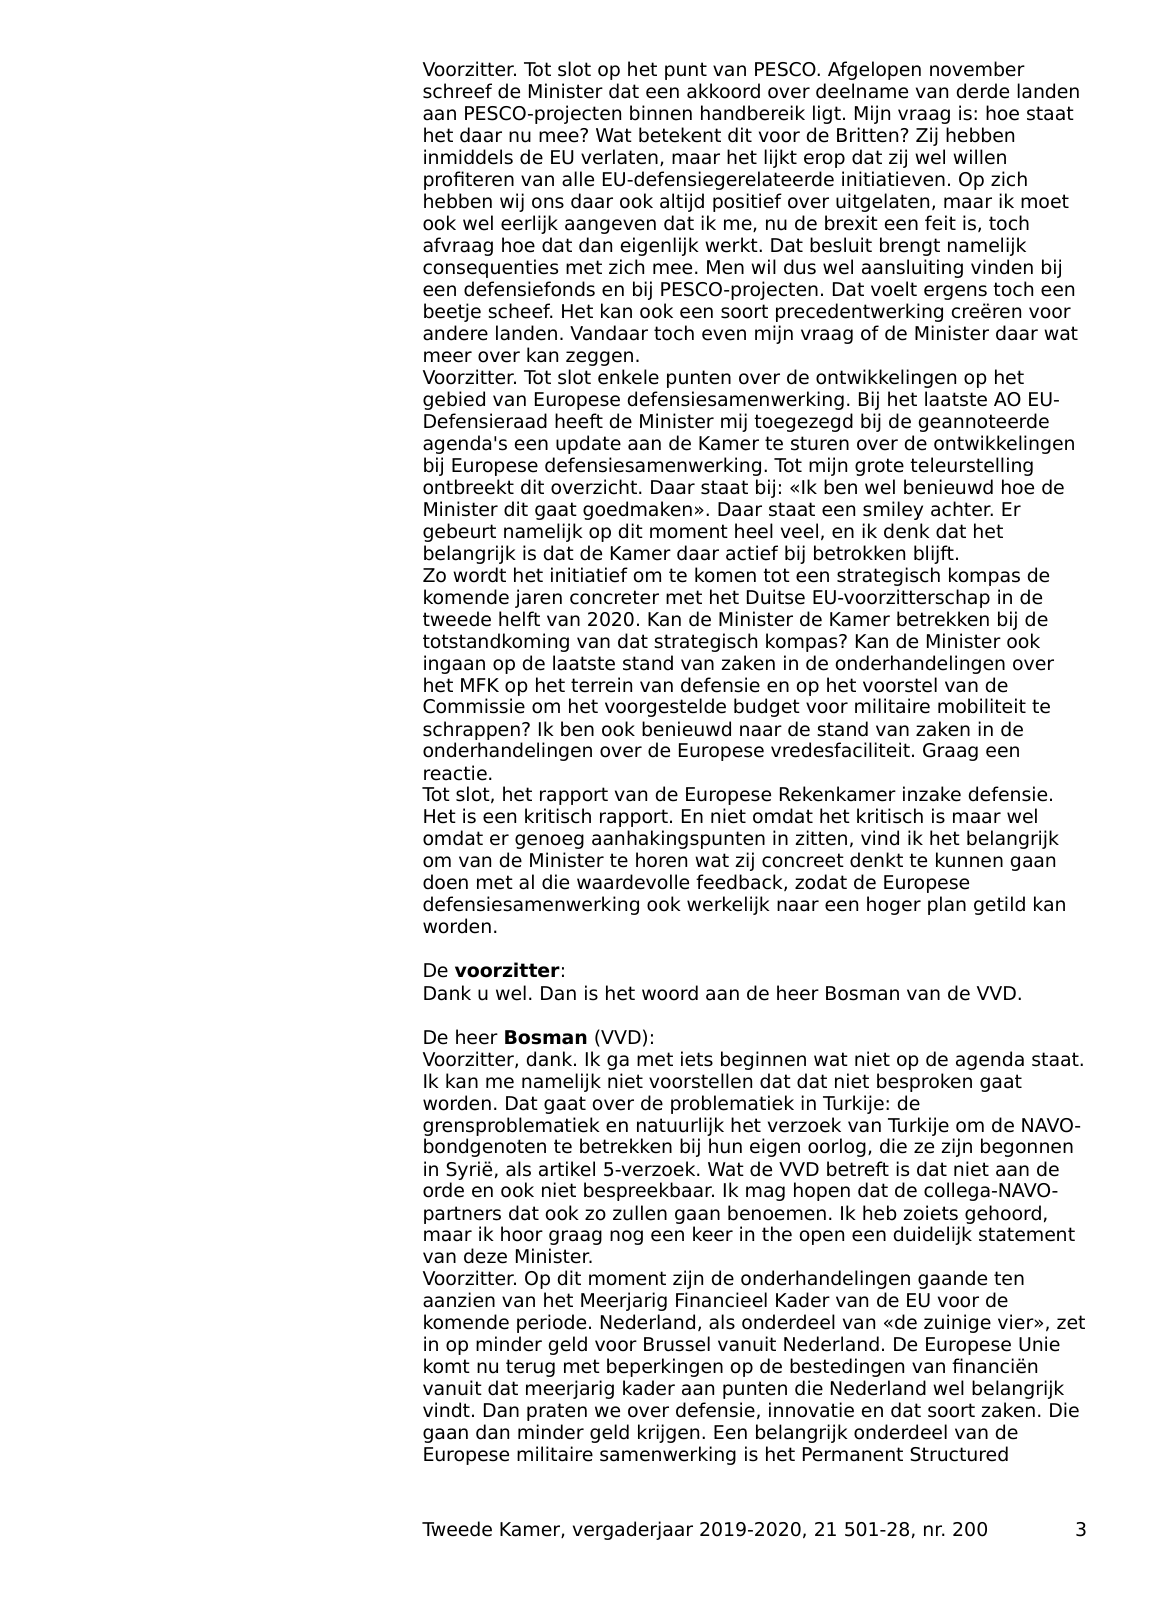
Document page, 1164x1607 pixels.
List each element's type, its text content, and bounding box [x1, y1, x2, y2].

text Voorzitter. Op dit moment zijn de onderhandelingen gaande ten aanzien van het Meerjarig Financieel Kader van de EU voor de komende periode. Nederland, als onderdeel van «de zuinige vier», zet in op minder geld voor Brussel vanuit Nederland. De Europese Unie komt nu terug met beperkingen op de bestedingen van financiën vanuit dat meerjarig kader aan punten die Nederland wel belangrijk vindt. Dan praten we over defensie, innovatie en dat soort zaken. Die gaan dan minder geld krijgen. Een belangrijk onderdeel van de Europese militaire samenwerking is het Permanent Structured [422, 1268, 1087, 1466]
text De voorzitter: [422, 960, 1087, 982]
text Zo wordt het initiatief om te komen tot een strategisch kompas de komende jaren concreter met het Duitse EU-voorzitterschap in de tweede helft van 2020. Kan de Minister de Kamer betrekken bij de totstandkoming van dat strategisch kompas? Kan de Minister ook ingaan op de laatste stand van zaken in de onderhandelingen over het MFK op het terrein van defensie en op het voorstel van de Commissie om het voorgestelde budget voor militaire mobiliteit te schrappen? Ik ben ook benieuwd naar de stand van zaken in de onderhandelingen over de Europese vredesfaciliteit. Graag een reactie. [422, 564, 1087, 784]
text Tot slot, het rapport van de Europese Rekenkamer inzake defensie. Het is een kritisch rapport. En niet omdat het kritisch is maar wel omdat er genoeg aanhakingspunten in zitten, vind ik het belangrijk om van de Minister te horen wat zij concreet denkt te kunnen gaan doen met al die waardevolle feedback, zodat de Europese defensiesamenwerking ook werkelijk naar een hoger plan getild kan worden. [422, 784, 1087, 938]
text Dank u wel. Dan is het woord aan de heer Bosman van de VVD. [422, 982, 1087, 1004]
text De heer Bosman (VVD): [422, 1027, 1087, 1048]
text Voorzitter. Tot slot op het punt van PESCO. Afgelopen november schreef de Minister dat een akkoord over deelname van derde landen aan PESCO-projecten binnen handbereik ligt. Mijn vraag is: hoe staat het daar nu mee? Wat betekent dit voor de Britten? Zij hebben inmiddels de EU verlaten, maar het lijkt erop dat zij wel willen profiteren van alle EU-defensiegerelateerde initiatieven. Op zich hebben wij ons daar ook altijd positief over uitgelaten, maar ik moet ook wel eerlijk aangeven dat ik me, nu de brexit een feit is, toch afvraag hoe dat dan eigenlijk werkt. Dat besluit brengt namelijk consequenties met zich mee. Men wil dus wel aansluiting vinden bij een defensiefonds en bij PESCO-projecten. Dat voelt ergens toch een beetje scheef. Het kan ook een soort precedentwerking creëren voor andere landen. Vandaar toch even mijn vraag of de Minister daar wat meer over kan zeggen. [422, 59, 1087, 367]
text Voorzitter. Tot slot enkele punten over de ontwikkelingen op het gebied van Europese defensiesamenwerking. Bij het laatste AO EU-Defensieraad heeft de Minister mij toegezegd bij de geannoteerde agenda's een update aan de Kamer te sturen over de ontwikkelingen bij Europese defensiesamenwerking. Tot mijn grote teleurstelling ontbreekt dit overzicht. Daar staat bij: «Ik ben wel benieuwd hoe de Minister dit gaat goedmaken». Daar staat een smiley achter. Er gebeurt namelijk op dit moment heel veel, en ik denk dat het belangrijk is dat de Kamer daar actief bij betrokken blijft. [422, 367, 1087, 564]
text Voorzitter, dank. Ik ga met iets beginnen wat niet op de agenda staat. Ik kan me namelijk niet voorstellen dat dat niet besproken gaat worden. Dat gaat over de problematiek in Turkije: de grensproblematiek en natuurlijk het verzoek van Turkije om de NAVO-bondgenoten te betrekken bij hun eigen oorlog, die ze zijn begonnen in Syrië, als artikel 5-verzoek. Wat de VVD betreft is dat niet aan de orde en ook niet bespreekbaar. Ik mag hopen dat de collega-NAVO-partners dat ook zo zullen gaan benoemen. Ik heb zoiets gehoord, maar ik hoor graag nog een keer in the open een duidelijk statement van deze Minister. [422, 1048, 1087, 1268]
